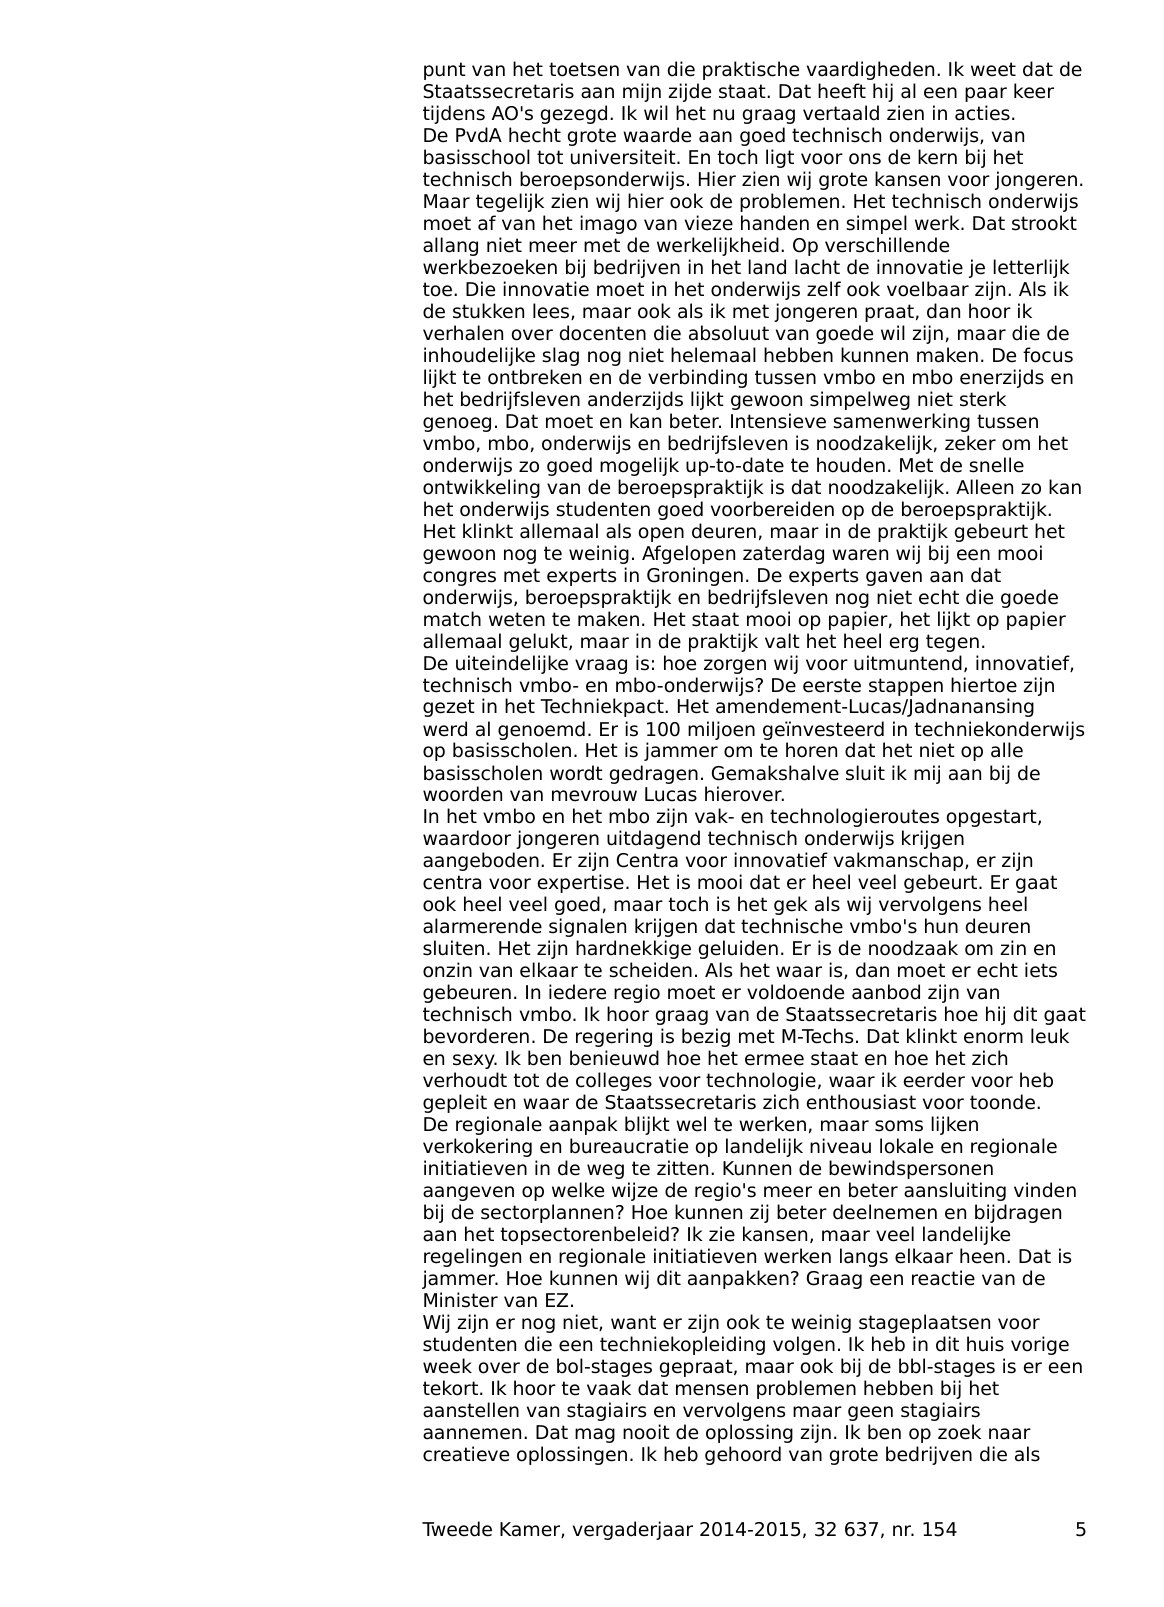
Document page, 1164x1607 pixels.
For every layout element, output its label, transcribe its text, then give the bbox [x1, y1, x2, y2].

text Wij zijn er nog niet, want er zijn ook te weinig stageplaatsen voor studenten die een techniekopleiding volgen. Ik heb in dit huis vorige week over de bol-stages gepraat, maar ook bij de bbl-stages is er een tekort. Ik hoor te vaak dat mensen problemen hebben bij het aanstellen van stagiairs en vervolgens maar geen stagiairs aannemen. Dat mag nooit de oplossing zijn. Ik ben op zoek naar creatieve oplossingen. Ik heb gehoord van grote bedrijven die als [422, 1312, 1087, 1466]
text punt van het toetsen van die praktische vaardigheden. Ik weet dat de Staatssecretaris aan mijn zijde staat. Dat heeft hij al een paar keer tijdens AO's gezegd. Ik wil het nu graag vertaald zien in acties. [422, 59, 1087, 125]
text De PvdA hecht grote waarde aan goed technisch onderwijs, van basisschool tot universiteit. En toch ligt voor ons de kern bij het technisch beroepsonderwijs. Hier zien wij grote kansen voor jongeren. Maar tegelijk zien wij hier ook de problemen. Het technisch onderwijs moet af van het imago van vieze handen en simpel werk. Dat strookt allang niet meer met de werkelijkheid. Op verschillende werkbezoeken bij bedrijven in het land lacht de innovatie je letterlijk toe. Die innovatie moet in het onderwijs zelf ook voelbaar zijn. Als ik de stukken lees, maar ook als ik met jongeren praat, dan hoor ik verhalen over docenten die absoluut van goede wil zijn, maar die de inhoudelijke slag nog niet helemaal hebben kunnen maken. De focus lijkt te ontbreken en de verbinding tussen vmbo en mbo enerzijds en het bedrijfsleven anderzijds lijkt gewoon simpelweg niet sterk genoeg. Dat moet en kan beter. Intensieve samenwerking tussen vmbo, mbo, onderwijs en bedrijfsleven is noodzakelijk, zeker om het onderwijs zo goed mogelijk up-to-date te houden. Met de snelle ontwikkeling van de beroepspraktijk is dat noodzakelijk. Alleen zo kan het onderwijs studenten goed voorbereiden op de beroepspraktijk. [422, 125, 1087, 521]
text De regionale aanpak blijkt wel te werken, maar soms lijken verkokering en bureaucratie op landelijk niveau lokale en regionale initiatieven in de weg te zitten. Kunnen de bewindspersonen aangeven op welke wijze de regio's meer en beter aansluiting vinden bij de sectorplannen? Hoe kunnen zij beter deelnemen en bijdragen aan het topsectorenbeleid? Ik zie kansen, maar veel landelijke regelingen en regionale initiatieven werken langs elkaar heen. Dat is jammer. Hoe kunnen wij dit aanpakken? Graag een reactie van de Minister van EZ. [422, 1114, 1087, 1312]
text In het vmbo en het mbo zijn vak- en technologieroutes opgestart, waardoor jongeren uitdagend technisch onderwijs krijgen aangeboden. Er zijn Centra voor innovatief vakmanschap, er zijn centra voor expertise. Het is mooi dat er heel veel gebeurt. Er gaat ook heel veel goed, maar toch is het gek als wij vervolgens heel alarmerende signalen krijgen dat technische vmbo's hun deuren sluiten. Het zijn hardnekkige geluiden. Er is de noodzaak om zin en onzin van elkaar te scheiden. Als het waar is, dan moet er echt iets gebeuren. In iedere regio moet er voldoende aanbod zijn van technisch vmbo. Ik hoor graag van de Staatssecretaris hoe hij dit gaat bevorderen. De regering is bezig met M-Techs. Dat klinkt enorm leuk en sexy. Ik ben benieuwd hoe het ermee staat en hoe het zich verhoudt tot de colleges voor technologie, waar ik eerder voor heb gepleit en waar de Staatssecretaris zich enthousiast voor toonde. [422, 806, 1087, 1114]
text De uiteindelijke vraag is: hoe zorgen wij voor uitmuntend, innovatief, technisch vmbo- en mbo-onderwijs? De eerste stappen hiertoe zijn gezet in het Techniekpact. Het amendement-Lucas/Jadnanansing werd al genoemd. Er is 100 miljoen geïnvesteerd in techniekonderwijs op basisscholen. Het is jammer om te horen dat het niet op alle basisscholen wordt gedragen. Gemakshalve sluit ik mij aan bij de woorden van mevrouw Lucas hierover. [422, 652, 1087, 806]
text Het klinkt allemaal als open deuren, maar in de praktijk gebeurt het gewoon nog te weinig. Afgelopen zaterdag waren wij bij een mooi congres met experts in Groningen. De experts gaven aan dat onderwijs, beroepspraktijk en bedrijfsleven nog niet echt die goede match weten te maken. Het staat mooi op papier, het lijkt op papier allemaal gelukt, maar in de praktijk valt het heel erg tegen. [422, 521, 1087, 652]
